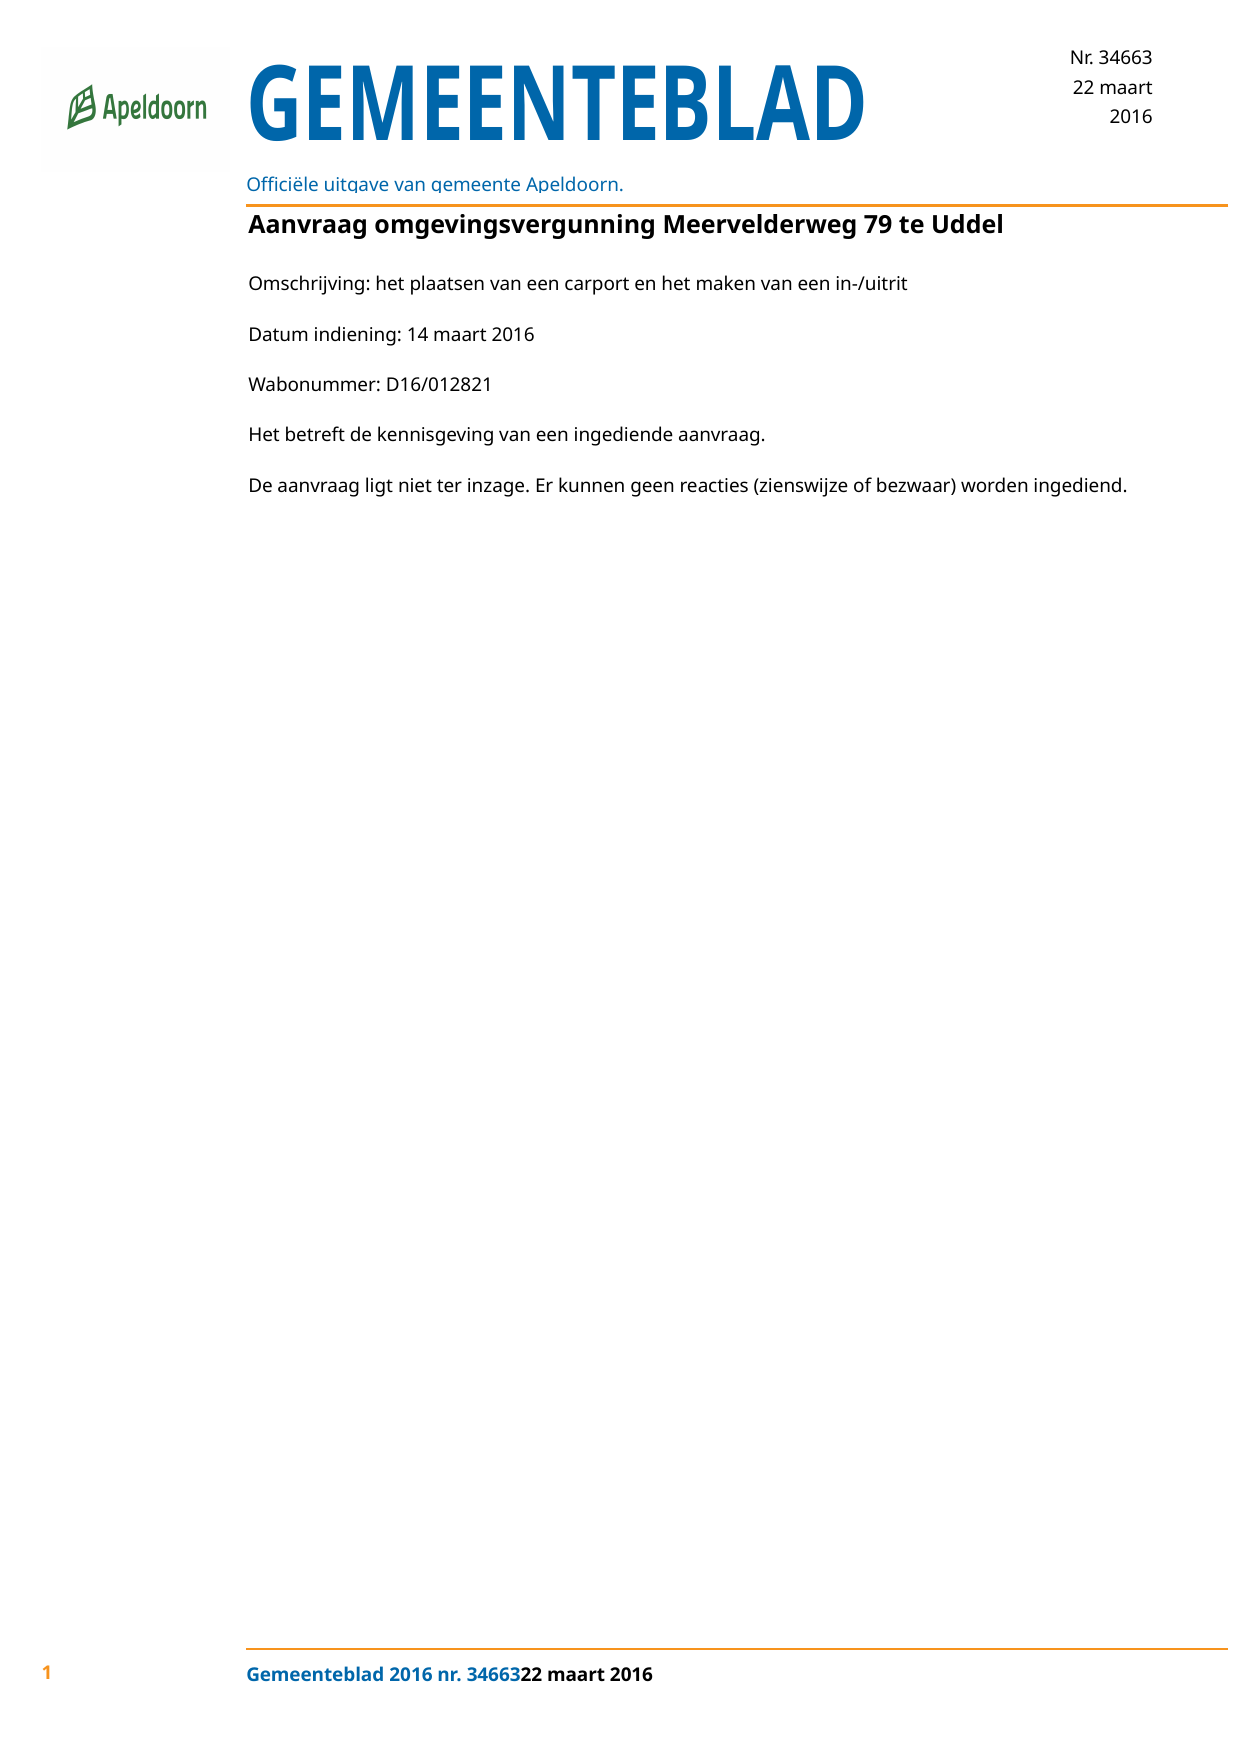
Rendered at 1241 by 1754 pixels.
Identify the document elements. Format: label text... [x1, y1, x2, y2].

picture [41, 47, 231, 172]
text Datum indiening: 14 maart 2016 [248, 321, 1152, 346]
text Aanvraag omgevingsvergunning Meervelderweg 79 te Uddel [248, 207, 1152, 241]
text Omschrijving: het plaatsen van een carport en het maken van een in-/uitrit [248, 270, 1152, 296]
text Wabonummer: D16/012821 [248, 371, 1152, 397]
text Het betreft de kennisgeving van een ingediende aanvraag. [248, 422, 1152, 447]
text De aanvraag ligt niet ter inzage. Er kunnen geen reacties (zienswijze of bezwaar) worden ingediend. [248, 472, 1152, 498]
